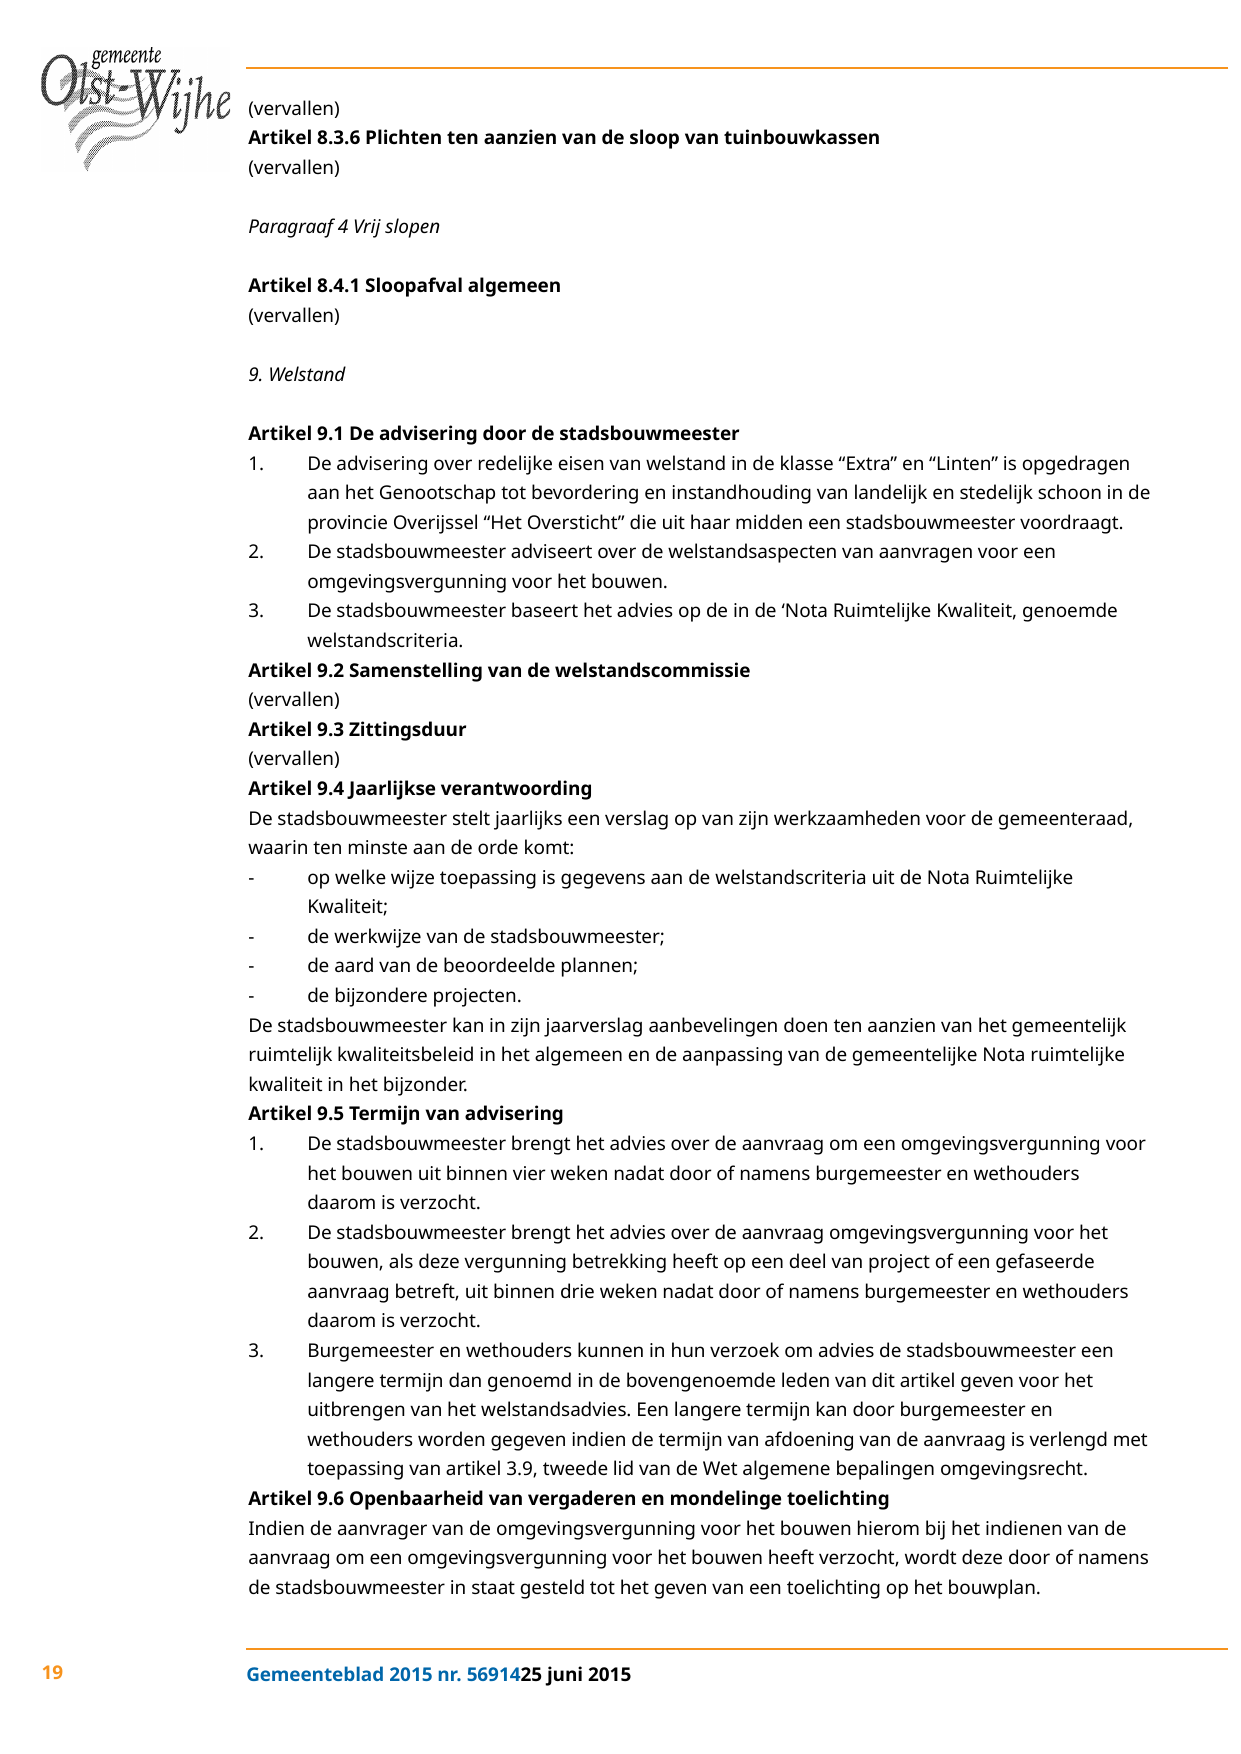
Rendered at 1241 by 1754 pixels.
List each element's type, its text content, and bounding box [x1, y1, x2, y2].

text Artikel 9.2 Samenstelling van de welstandscommissie [248, 657, 1152, 683]
text De stadsbouwmeester kan in zijn jaarverslag aanbevelingen doen ten aanzien van het gemeentelijk ruimtelijk kwaliteitsbeleid in het algemeen en de aanpassing van de gemeentelijke Nota ruimtelijke kwaliteit in het bijzonder. [248, 1012, 1152, 1097]
text Artikel 8.3.6 Plichten ten aanzien van de sloop van tuinbouwkassen [248, 124, 1152, 150]
text (vervallen) [248, 302, 1152, 328]
text Artikel 8.4.1 Sloopafval algemeen [248, 272, 1152, 298]
list de aard van de beoordeelde plannen; [248, 953, 1152, 978]
text Artikel 9.5 Termijn van advisering [248, 1101, 1152, 1126]
list op welke wijze toepassing is gegevens aan de welstandscriteria uit de Nota Ruimtelijke Kwaliteit; [248, 864, 1152, 919]
picture [41, 47, 231, 172]
list De stadsbouwmeester adviseert over de welstandsaspecten van aanvragen voor een omgevingsvergunning voor het bouwen. [248, 538, 1152, 594]
list Burgemeester en wethouders kunnen in hun verzoek om advies de stadsbouwmeester een langere termijn dan genoemd in de bovengenoemde leden van dit artikel geven voor het uitbrengen van het welstandsadvies. Een langere termijn kan door burgemeester en wethouders worden gegeven indien de termijn van afdoening van de aanvraag is verlengd met toepassing van artikel 3.9, tweede lid van de Wet algemene bepalingen omgevingsrecht. [248, 1337, 1152, 1481]
text (vervallen) [248, 95, 1152, 121]
text (vervallen) [248, 746, 1152, 771]
list De stadsbouwmeester baseert het advies op de in de ‘Nota Ruimtelijke Kwaliteit, genoemde welstandscriteria. [248, 598, 1152, 653]
list de bijzondere projecten. [248, 982, 1152, 1008]
text Indien de aanvrager van de omgevingsvergunning voor het bouwen hierom bij het indienen van de aanvraag om een omgevingsvergunning voor het bouwen heeft verzocht, wordt deze door of namens de stadsbouwmeester in staat gesteld tot het geven van een toelichting op het bouwplan. [248, 1515, 1152, 1600]
text Artikel 9.3 Zittingsduur [248, 716, 1152, 742]
text De stadsbouwmeester stelt jaarlijks een verslag op van zijn werkzaamheden voor de gemeenteraad, waarin ten minste aan de orde komt: [248, 805, 1152, 860]
text Artikel 9.6 Openbaarheid van vergaderen en mondelinge toelichting [248, 1485, 1152, 1511]
list De stadsbouwmeester brengt het advies over de aanvraag om een omgevingsvergunning voor het bouwen uit binnen vier weken nadat door of namens burgemeester en wethouders daarom is verzocht. [248, 1130, 1152, 1215]
text Paragraaf 4 Vrij slopen [248, 213, 1152, 239]
text Artikel 9.4 Jaarlijkse verantwoording [248, 775, 1152, 801]
list De advisering over redelijke eisen van welstand in de klasse “Extra” en “Linten” is opgedragen aan het Genootschap tot bevordering en instandhouding van landelijk en stedelijk schoon in de provincie Overijssel “Het Oversticht” die uit haar midden een stadsbouwmeester voordraagt. [248, 450, 1152, 535]
list de werkwijze van de stadsbouwmeester; [248, 923, 1152, 949]
text (vervallen) [248, 686, 1152, 712]
list De stadsbouwmeester brengt het advies over de aanvraag omgevingsvergunning voor het bouwen, als deze vergunning betrekking heeft op een deel van project of een gefaseerde aanvraag betreft, uit binnen drie weken nadat door of namens burgemeester en wethouders daarom is verzocht. [248, 1219, 1152, 1333]
text 9. Welstand [248, 361, 1152, 387]
text (vervallen) [248, 154, 1152, 180]
text Artikel 9.1 De advisering door de stadsbouwmeester [248, 420, 1152, 446]
